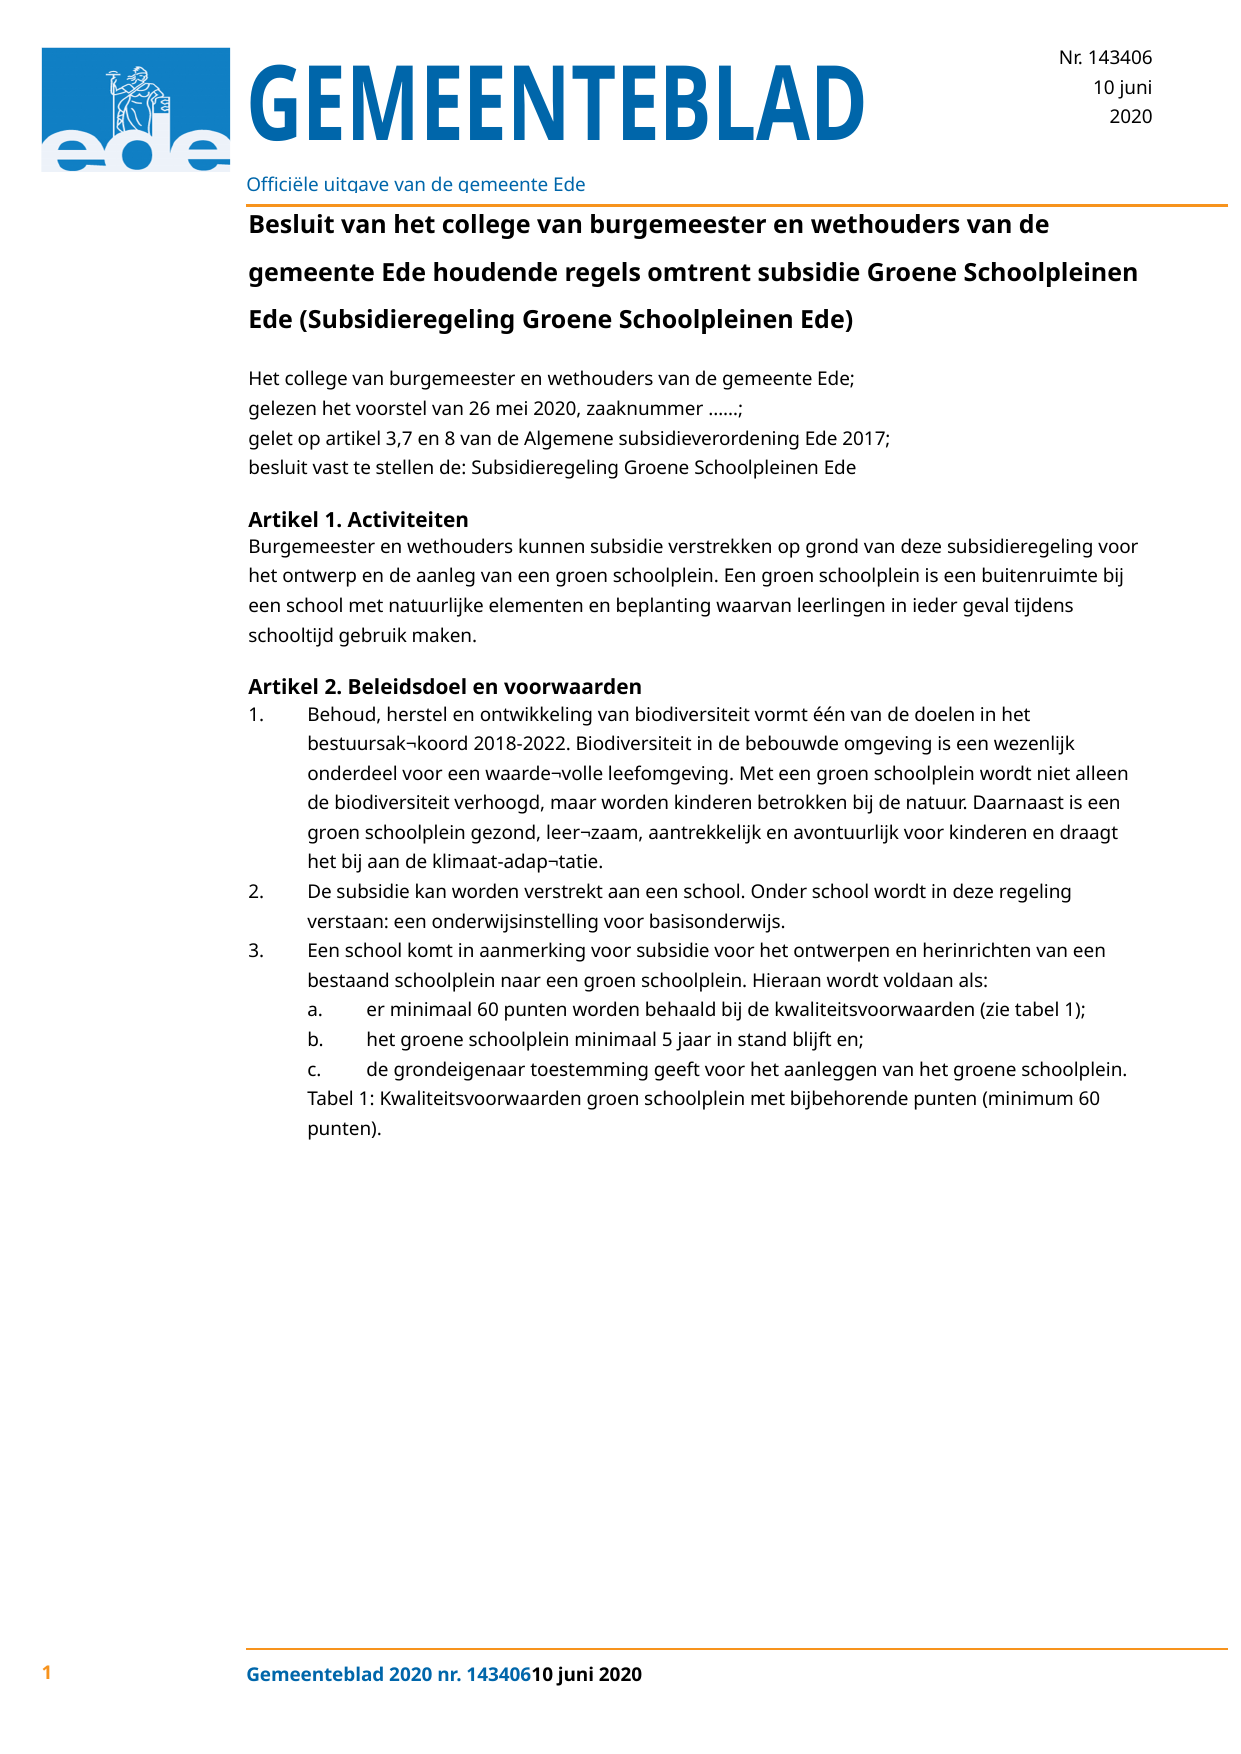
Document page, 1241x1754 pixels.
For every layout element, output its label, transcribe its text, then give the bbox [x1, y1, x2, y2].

text Artikel 2. Beleidsdoel en voorwaarden [248, 672, 1152, 701]
text besluit vast te stellen de: Subsidieregeling Groene Schoolpleinen Ede [248, 454, 1152, 480]
text gelet op artikel 3,7 en 8 van de Algemene subsidieverordening Ede 2017; [248, 425, 1152, 450]
list Tabel 1: Kwaliteitsvoorwaarden groen schoolplein met bijbehorende punten (minimum 60 punten). [248, 1085, 1152, 1141]
text Het college van burgemeester en wethouders van de gemeente Ede; [248, 366, 1152, 391]
list Een school komt in aanmerking voor subsidie voor het ontwerpen en herinrichten van een bestaand schoolplein naar een groen schoolplein. Hieraan wordt voldaan als: [248, 937, 1152, 993]
list de grondeigenaar toestemming geeft voor het aanleggen van het groene schoolplein. [307, 1056, 1152, 1081]
list er minimaal 60 punten worden behaald bij de kwaliteitsvoorwaarden (zie tabel 1); [307, 997, 1152, 1022]
picture [41, 47, 231, 172]
text Burgemeester en wethouders kunnen subsidie verstrekken op grond van deze subsidieregeling voor het ontwerp en de aanleg van een groen schoolplein. Een groen schoolplein is een buitenruimte bij een school met natuurlijke elementen en beplanting waarvan leerlingen in ieder geval tijdens schooltijd gebruik maken. [248, 533, 1152, 648]
text gelezen het voorstel van 26 mei 2020, zaaknummer ……; [248, 395, 1152, 421]
text Artikel 1. Activiteiten [248, 505, 1152, 533]
list De subsidie kan worden verstrekt aan een school. Onder school wordt in deze regeling verstaan: een onderwijsinstelling voor basisonderwijs. [248, 878, 1152, 933]
list Behoud, herstel en ontwikkeling van biodiversiteit vormt één van de doelen in het bestuursak¬koord 2018-2022. Biodiversiteit in de bebouwde omgeving is een wezenlijk onderdeel voor een waarde¬volle leefomgeving. Met een groen schoolplein wordt niet alleen de biodiversiteit verhoogd, maar worden kinderen betrokken bij de natuur. Daarnaast is een groen schoolplein gezond, leer¬zaam, aantrekkelijk en avontuurlijk voor kinderen en draagt het bij aan de klimaat-adap¬tatie. [248, 701, 1152, 874]
list het groene schoolplein minimaal 5 jaar in stand blijft en; [307, 1026, 1152, 1052]
text Besluit van het college van burgemeester en wethouders van de gemeente Ede houdende regels omtrent subsidie Groene Schoolpleinen Ede (Subsidieregeling Groene Schoolpleinen Ede) [248, 207, 1152, 336]
